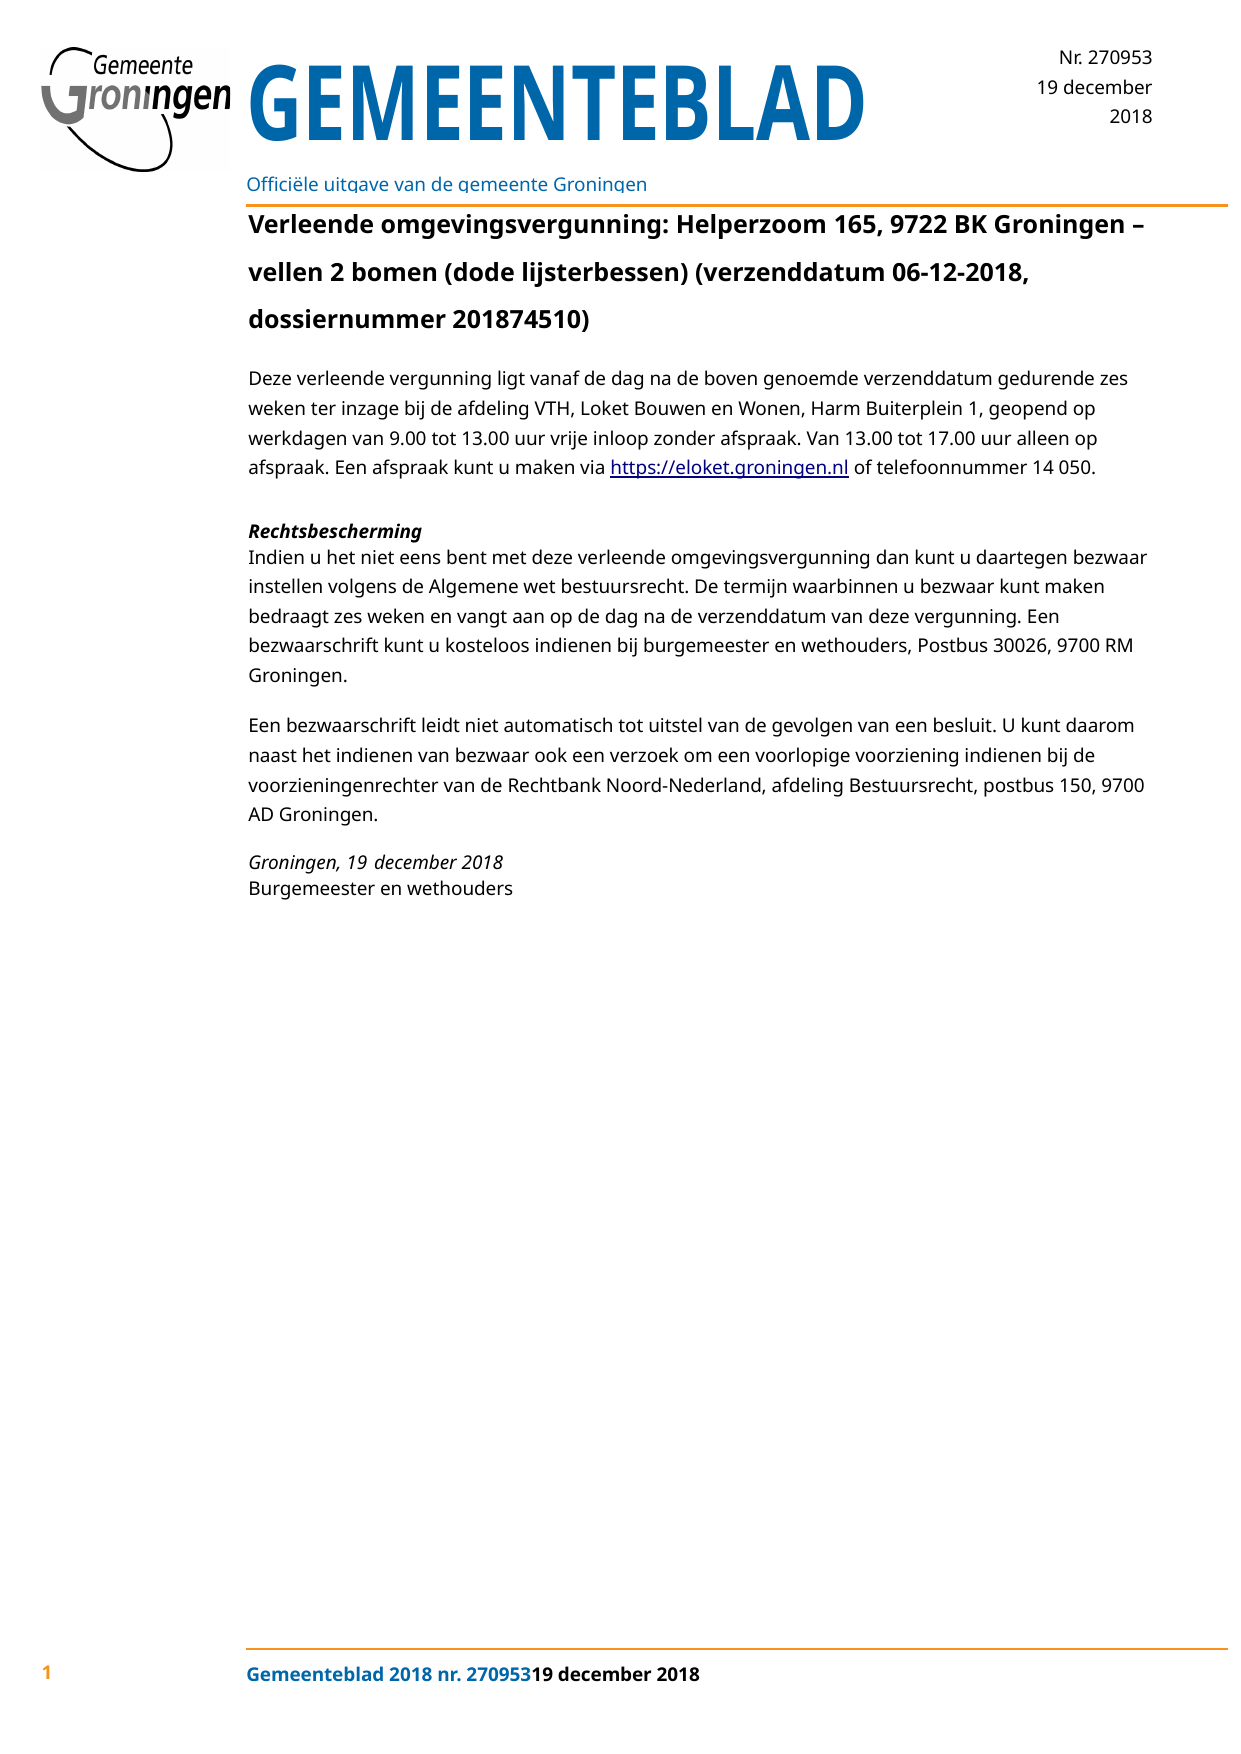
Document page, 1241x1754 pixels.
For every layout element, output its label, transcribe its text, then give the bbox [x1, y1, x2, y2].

text Een bezwaarschrift leidt niet automatisch tot uitstel van de gevolgen van een besluit. U kunt daarom naast het indienen van bezwaar ook een verzoek om een voorlopige voorziening indienen bij de voorzieningenrechter van de Rechtbank Noord-Nederland, afdeling Bestuursrecht, postbus 150, 9700 AD Groningen. [248, 713, 1152, 827]
text Indien u het niet eens bent met deze verleende omgevingsvergunning dan kunt u daartegen bezwaar instellen volgens de Algemene wet bestuursrecht. De termijn waarbinnen u bezwaar kunt maken bedraagt zes weken en vangt aan op de dag na de verzenddatum van deze vergunning. Een bezwaarschrift kunt u kosteloos indienen bij burgemeester en wethouders, Postbus 30026, 9700 RM Groningen. [248, 544, 1152, 688]
text Verleende omgevingsvergunning: Helperzoom 165, 9722 BK Groningen – vellen 2 bomen (dode lijsterbessen) (verzenddatum 06-12-2018, dossiernummer 201874510) [248, 207, 1152, 336]
text Deze verleende vergunning ligt vanaf de dag na de boven genoemde verzenddatum gedurende zes weken ter inzage bij de afdeling VTH, Loket Bouwen en Wonen, Harm Buiterplein 1, geopend op werkdagen van 9.00 tot 13.00 uur vrije inloop zonder afspraak. Van 13.00 tot 17.00 uur alleen op afspraak. Een afspraak kunt u maken via https://eloket.groningen.nl of telefoonnummer 14 050. [248, 366, 1152, 480]
text Rechtsbescherming [248, 518, 1152, 544]
picture [41, 47, 231, 172]
text Burgemeester en wethouders [248, 875, 1152, 901]
text Groningen, 19 december 2018 [248, 849, 1152, 875]
